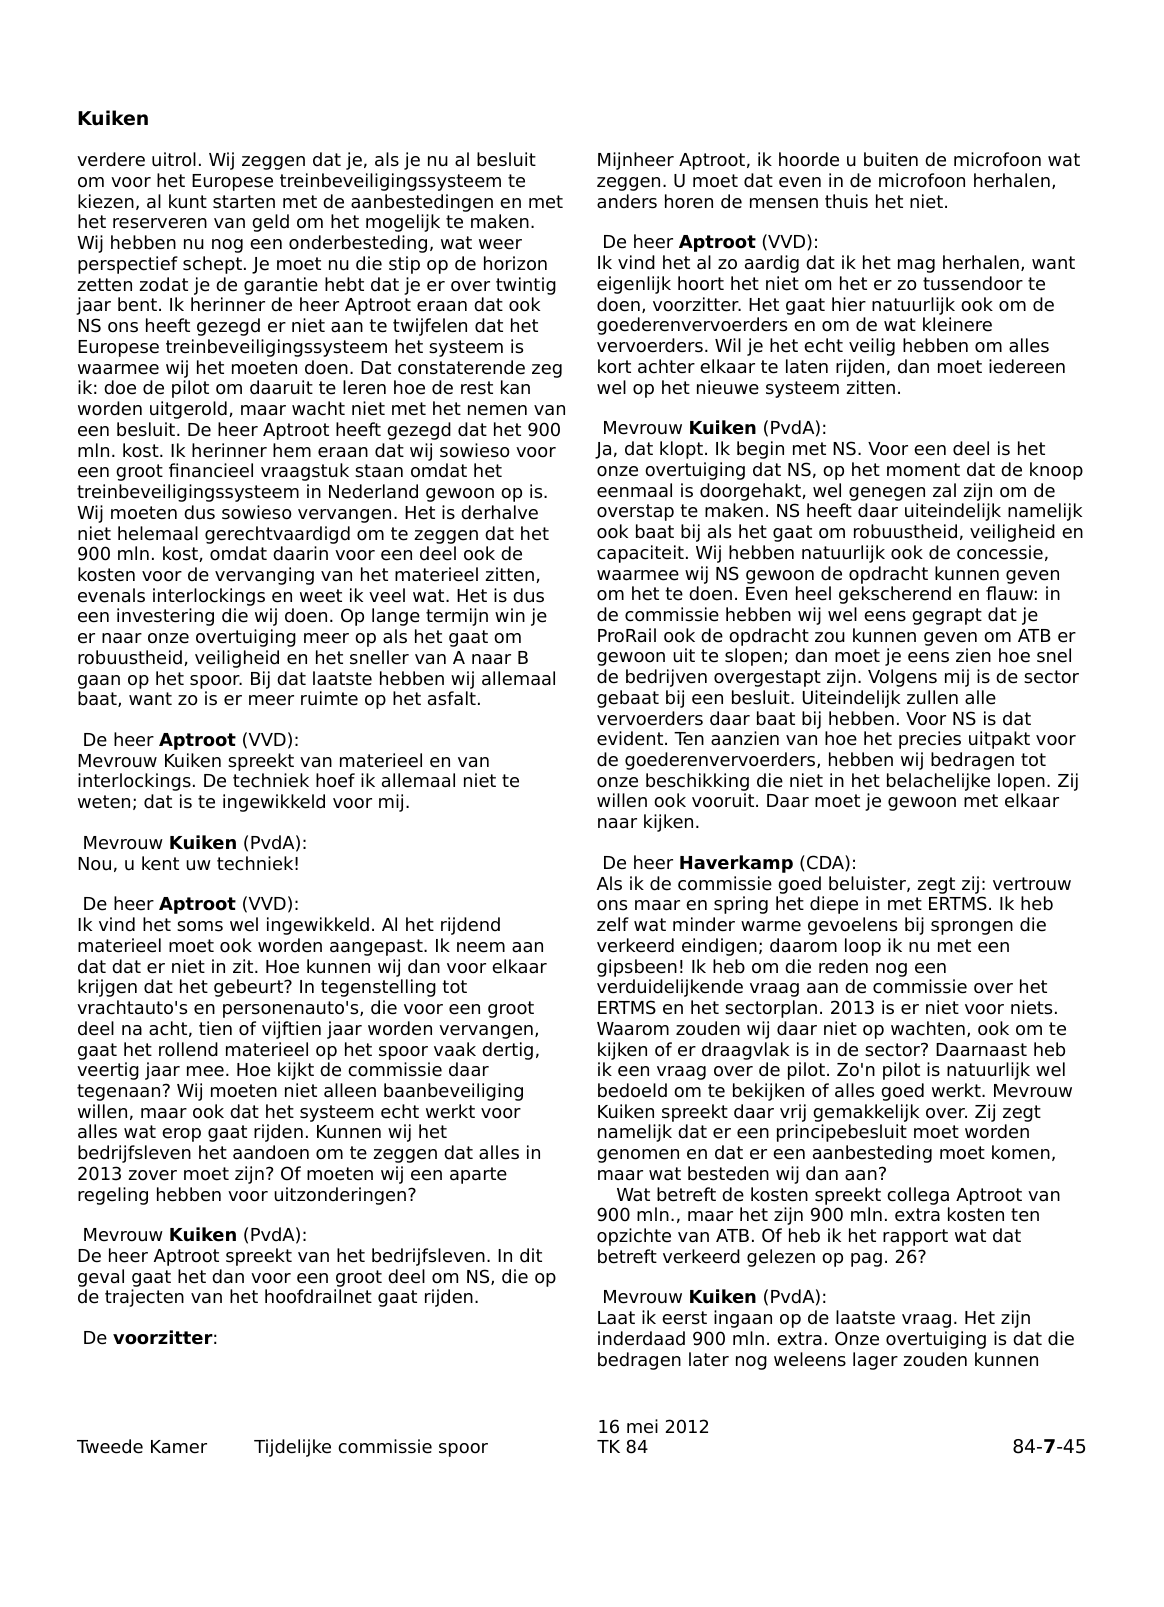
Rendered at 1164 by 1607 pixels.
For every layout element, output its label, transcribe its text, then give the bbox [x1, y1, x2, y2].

text Mevrouw Kuiken (PvdA): [77, 1225, 567, 1246]
text verdere uitrol. Wij zeggen dat je, als je nu al besluit om voor het Europese treinbeveiligingssysteem te kiezen, al kunt starten met de aanbestedingen en met het reserveren van geld om het mogelijk te maken. Wij hebben nu nog een onderbesteding, wat weer perspectief schept. Je moet nu die stip op de horizon zetten zodat je de garantie hebt dat je er over twintig jaar bent. Ik herinner de heer Aptroot eraan dat ook NS ons heeft gezegd er niet aan te twijfelen dat het Europese treinbeveiligingssysteem het systeem is waarmee wij het moeten doen. Dat constaterende zeg ik: doe de pilot om daaruit te leren hoe de rest kan worden uitgerold, maar wacht niet met het nemen van een besluit. De heer Aptroot heeft gezegd dat het 900 mln. kost. Ik herinner hem eraan dat wij sowieso voor een groot financieel vraagstuk staan omdat het treinbeveiligingssysteem in Nederland gewoon op is. Wij moeten dus sowieso vervangen. Het is derhalve niet helemaal gerechtvaardigd om te zeggen dat het 900 mln. kost, omdat daarin voor een deel ook de kosten voor de vervanging van het materieel zitten, evenals interlockings en weet ik veel wat. Het is dus een investering die wij doen. Op lange termijn win je er naar onze overtuiging meer op als het gaat om robuustheid, veiligheid en het sneller van A naar B gaan op het spoor. Bij dat laatste hebben wij allemaal baat, want zo is er meer ruimte op het asfalt. [77, 150, 567, 710]
text De heer Aptroot (VVD): [77, 730, 567, 751]
text Ja, dat klopt. Ik begin met NS. Voor een deel is het onze overtuiging dat NS, op het moment dat de knoop eenmaal is doorgehakt, wel genegen zal zijn om de overstap te maken. NS heeft daar uiteindelijk namelijk ook baat bij als het gaat om robuustheid, veiligheid en capaciteit. Wij hebben natuurlijk ook de concessie, waarmee wij NS gewoon de opdracht kunnen geven om het te doen. Even heel gekscherend en flauw: in de commissie hebben wij wel eens gegrapt dat je ProRail ook de opdracht zou kunnen geven om ATB er gewoon uit te slopen; dan moet je eens zien hoe snel de bedrijven overgestapt zijn. Volgens mij is de sector gebaat bij een besluit. Uiteindelijk zullen alle vervoerders daar baat bij hebben. Voor NS is dat evident. Ten aanzien van hoe het precies uitpakt voor de goederenvervoerders, hebben wij bedragen tot onze beschikking die niet in het belachelijke lopen. Zij willen ook vooruit. Daar moet je gewoon met elkaar naar kijken. [596, 439, 1087, 833]
text Wat betreft de kosten spreekt collega Aptroot van 900 mln., maar het zijn 900 mln. extra kosten ten opzichte van ATB. Of heb ik het rapport wat dat betreft verkeerd gelezen op pag. 26? [596, 1184, 1087, 1267]
text De heer Aptroot (VVD): [77, 894, 567, 915]
text De voorzitter: [77, 1328, 567, 1349]
text Mevrouw Kuiken spreekt van materieel en van interlockings. De techniek hoef ik allemaal niet te weten; dat is te ingewikkeld voor mij. [77, 751, 567, 813]
text Mevrouw Kuiken (PvdA): [596, 1287, 1087, 1308]
text De heer Haverkamp (CDA): [596, 853, 1087, 873]
text De heer Aptroot (VVD): [596, 232, 1087, 253]
text Ik vind het al zo aardig dat ik het mag herhalen, want eigenlijk hoort het niet om het er zo tussendoor te doen, voorzitter. Het gaat hier natuurlijk ook om de goederenvervoerders en om de wat kleinere vervoerders. Wil je het echt veilig hebben om alles kort achter elkaar te laten rijden, dan moet iedereen wel op het nieuwe systeem zitten. [596, 253, 1087, 398]
text Als ik de commissie goed beluister, zegt zij: vertrouw ons maar en spring het diepe in met ERTMS. Ik heb zelf wat minder warme gevoelens bij sprongen die verkeerd eindigen; daarom loop ik nu met een gipsbeen! Ik heb om die reden nog een verduidelijkende vraag aan de commissie over het ERTMS en het sectorplan. 2013 is er niet voor niets. Waarom zouden wij daar niet op wachten, ook om te kijken of er draagvlak is in de sector? Daarnaast heb ik een vraag over de pilot. Zo'n pilot is natuurlijk wel bedoeld om te bekijken of alles goed werkt. Mevrouw Kuiken spreekt daar vrij gemakkelijk over. Zij zegt namelijk dat er een principebesluit moet worden genomen en dat er een aanbesteding moet komen, maar wat besteden wij dan aan? [596, 873, 1087, 1184]
text Mevrouw Kuiken (PvdA): [77, 833, 567, 853]
text De heer Aptroot spreekt van het bedrijfsleven. In dit geval gaat het dan voor een groot deel om NS, die op de trajecten van het hoofdrailnet gaat rijden. [77, 1246, 567, 1308]
text Laat ik eerst ingaan op de laatste vraag. Het zijn inderdaad 900 mln. extra. Onze overtuiging is dat die bedragen later nog weleens lager zouden kunnen [596, 1308, 1087, 1370]
text Ik vind het soms wel ingewikkeld. Al het rijdend materieel moet ook worden aangepast. Ik neem aan dat dat er niet in zit. Hoe kunnen wij dan voor elkaar krijgen dat het gebeurt? In tegenstelling tot vrachtauto's en personenauto's, die voor een groot deel na acht, tien of vijftien jaar worden vervangen, gaat het rollend materieel op het spoor vaak dertig, veertig jaar mee. Hoe kijkt de commissie daar tegenaan? Wij moeten niet alleen baanbeveiliging willen, maar ook dat het systeem echt werkt voor alles wat erop gaat rijden. Kunnen wij het bedrijfsleven het aandoen om te zeggen dat alles in 2013 zover moet zijn? Of moeten wij een aparte regeling hebben voor uitzonderingen? [77, 915, 567, 1205]
text Nou, u kent uw techniek! [77, 853, 567, 874]
text Mijnheer Aptroot, ik hoorde u buiten de microfoon wat zeggen. U moet dat even in de microfoon herhalen, anders horen de mensen thuis het niet. [596, 150, 1087, 212]
text Mevrouw Kuiken (PvdA): [596, 418, 1087, 439]
